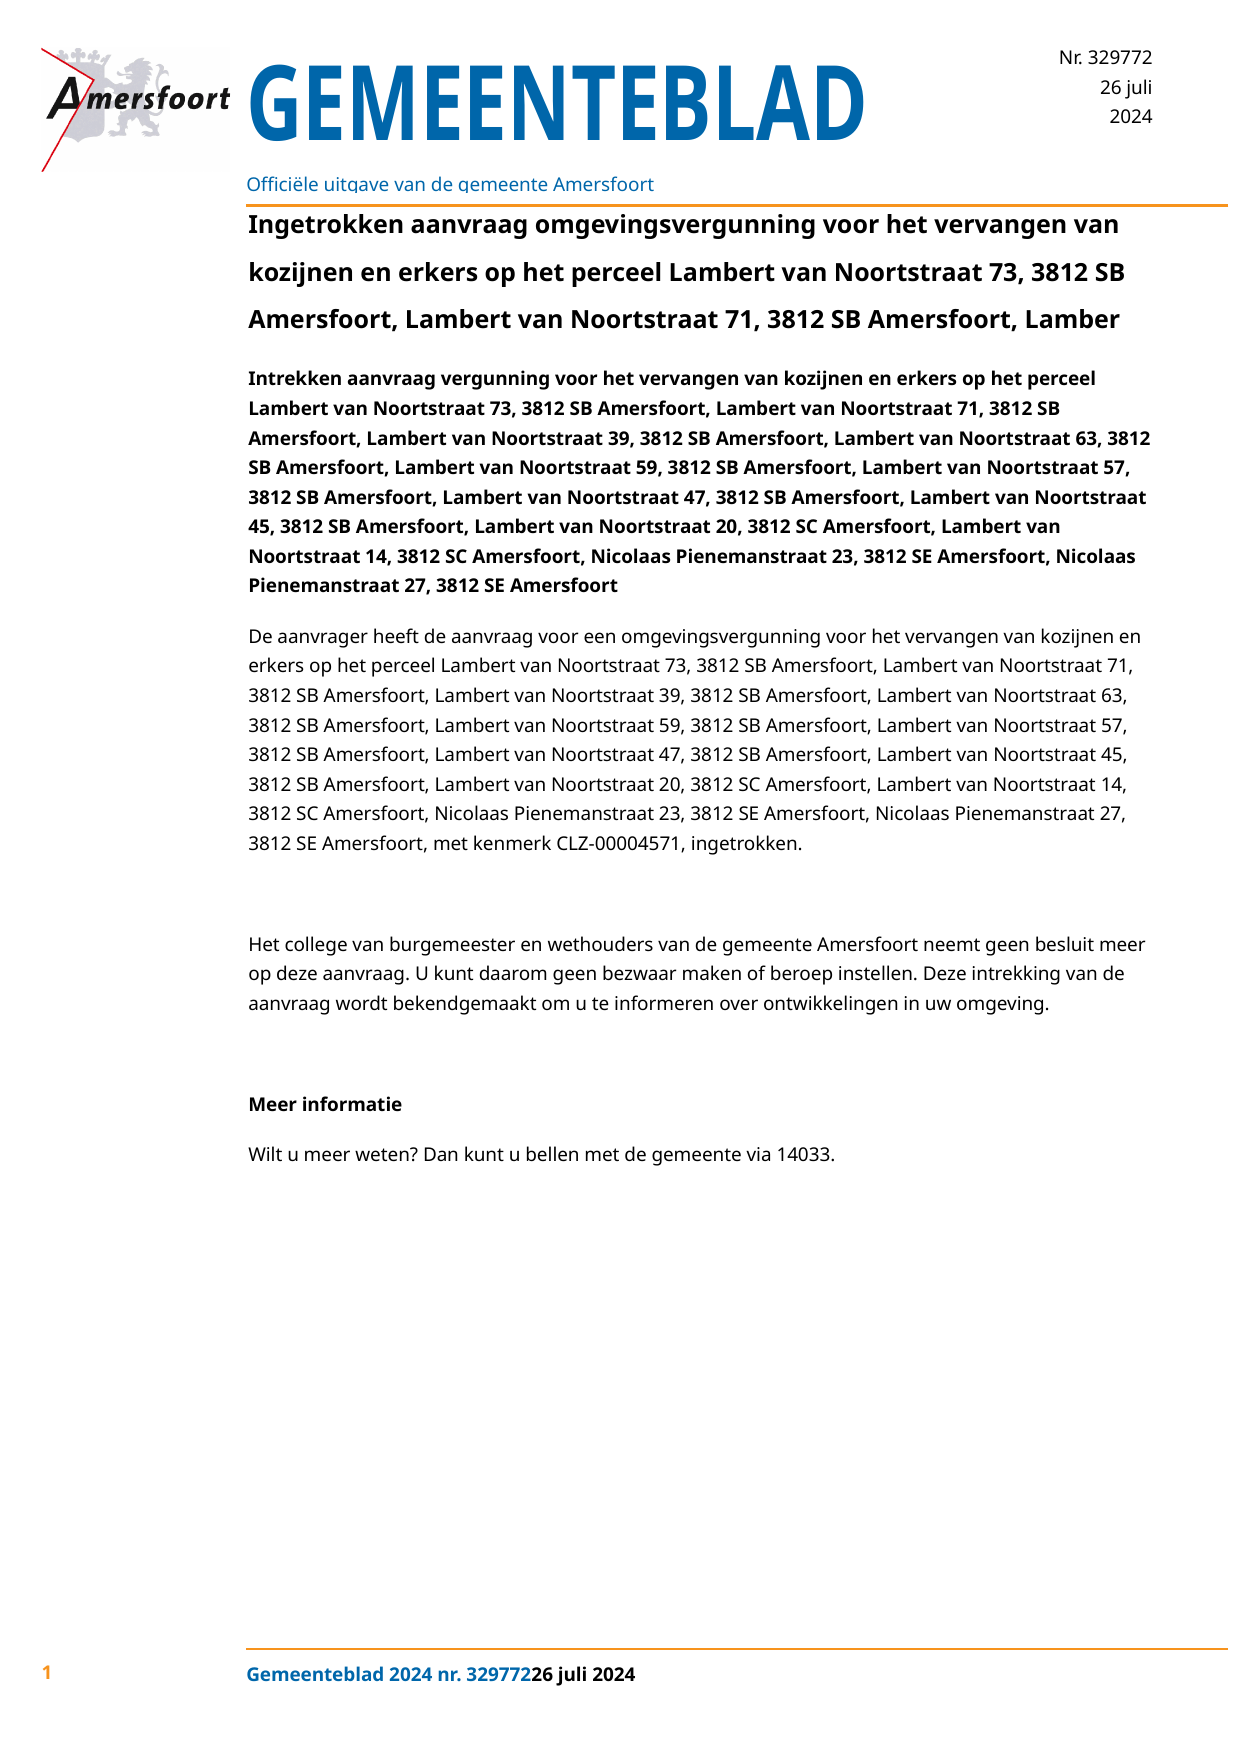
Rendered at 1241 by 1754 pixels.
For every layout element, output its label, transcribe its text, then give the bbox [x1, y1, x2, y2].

text Intrekken aanvraag vergunning voor het vervangen van kozijnen en erkers op het perceel Lambert van Noortstraat 73, 3812 SB Amersfoort, Lambert van Noortstraat 71, 3812 SB Amersfoort, Lambert van Noortstraat 39, 3812 SB Amersfoort, Lambert van Noortstraat 63, 3812 SB Amersfoort, Lambert van Noortstraat 59, 3812 SB Amersfoort, Lambert van Noortstraat 57, 3812 SB Amersfoort, Lambert van Noortstraat 47, 3812 SB Amersfoort, Lambert van Noortstraat 45, 3812 SB Amersfoort, Lambert van Noortstraat 20, 3812 SC Amersfoort, Lambert van Noortstraat 14, 3812 SC Amersfoort, Nicolaas Pienemanstraat 23, 3812 SE Amersfoort, Nicolaas Pienemanstraat 27, 3812 SE Amersfoort [248, 366, 1152, 598]
text Wilt u meer weten? Dan kunt u bellen met de gemeente via 14033. [248, 1141, 1152, 1167]
text Ingetrokken aanvraag omgevingsvergunning voor het vervangen van kozijnen en erkers op het perceel Lambert van Noortstraat 73, 3812 SB Amersfoort, Lambert van Noortstraat 71, 3812 SB Amersfoort, Lamber [248, 207, 1152, 336]
picture [41, 47, 231, 172]
text Meer informatie [248, 1091, 1152, 1117]
text Het college van burgemeester en wethouders van de gemeente Amersfoort neemt geen besluit meer op deze aanvraag. U kunt daarom geen bezwaar maken of beroep instellen. Deze intrekking van de aanvraag wordt bekendgemaakt om u te informeren over ontwikkelingen in uw omgeving. [248, 931, 1152, 1016]
text De aanvrager heeft de aanvraag voor een omgevingsvergunning voor het vervangen van kozijnen en erkers op het perceel Lambert van Noortstraat 73, 3812 SB Amersfoort, Lambert van Noortstraat 71, 3812 SB Amersfoort, Lambert van Noortstraat 39, 3812 SB Amersfoort, Lambert van Noortstraat 63, 3812 SB Amersfoort, Lambert van Noortstraat 59, 3812 SB Amersfoort, Lambert van Noortstraat 57, 3812 SB Amersfoort, Lambert van Noortstraat 47, 3812 SB Amersfoort, Lambert van Noortstraat 45, 3812 SB Amersfoort, Lambert van Noortstraat 20, 3812 SC Amersfoort, Lambert van Noortstraat 14, 3812 SC Amersfoort, Nicolaas Pienemanstraat 23, 3812 SE Amersfoort, Nicolaas Pienemanstraat 27, 3812 SE Amersfoort, met kenmerk CLZ-00004571, ingetrokken. [248, 623, 1152, 856]
